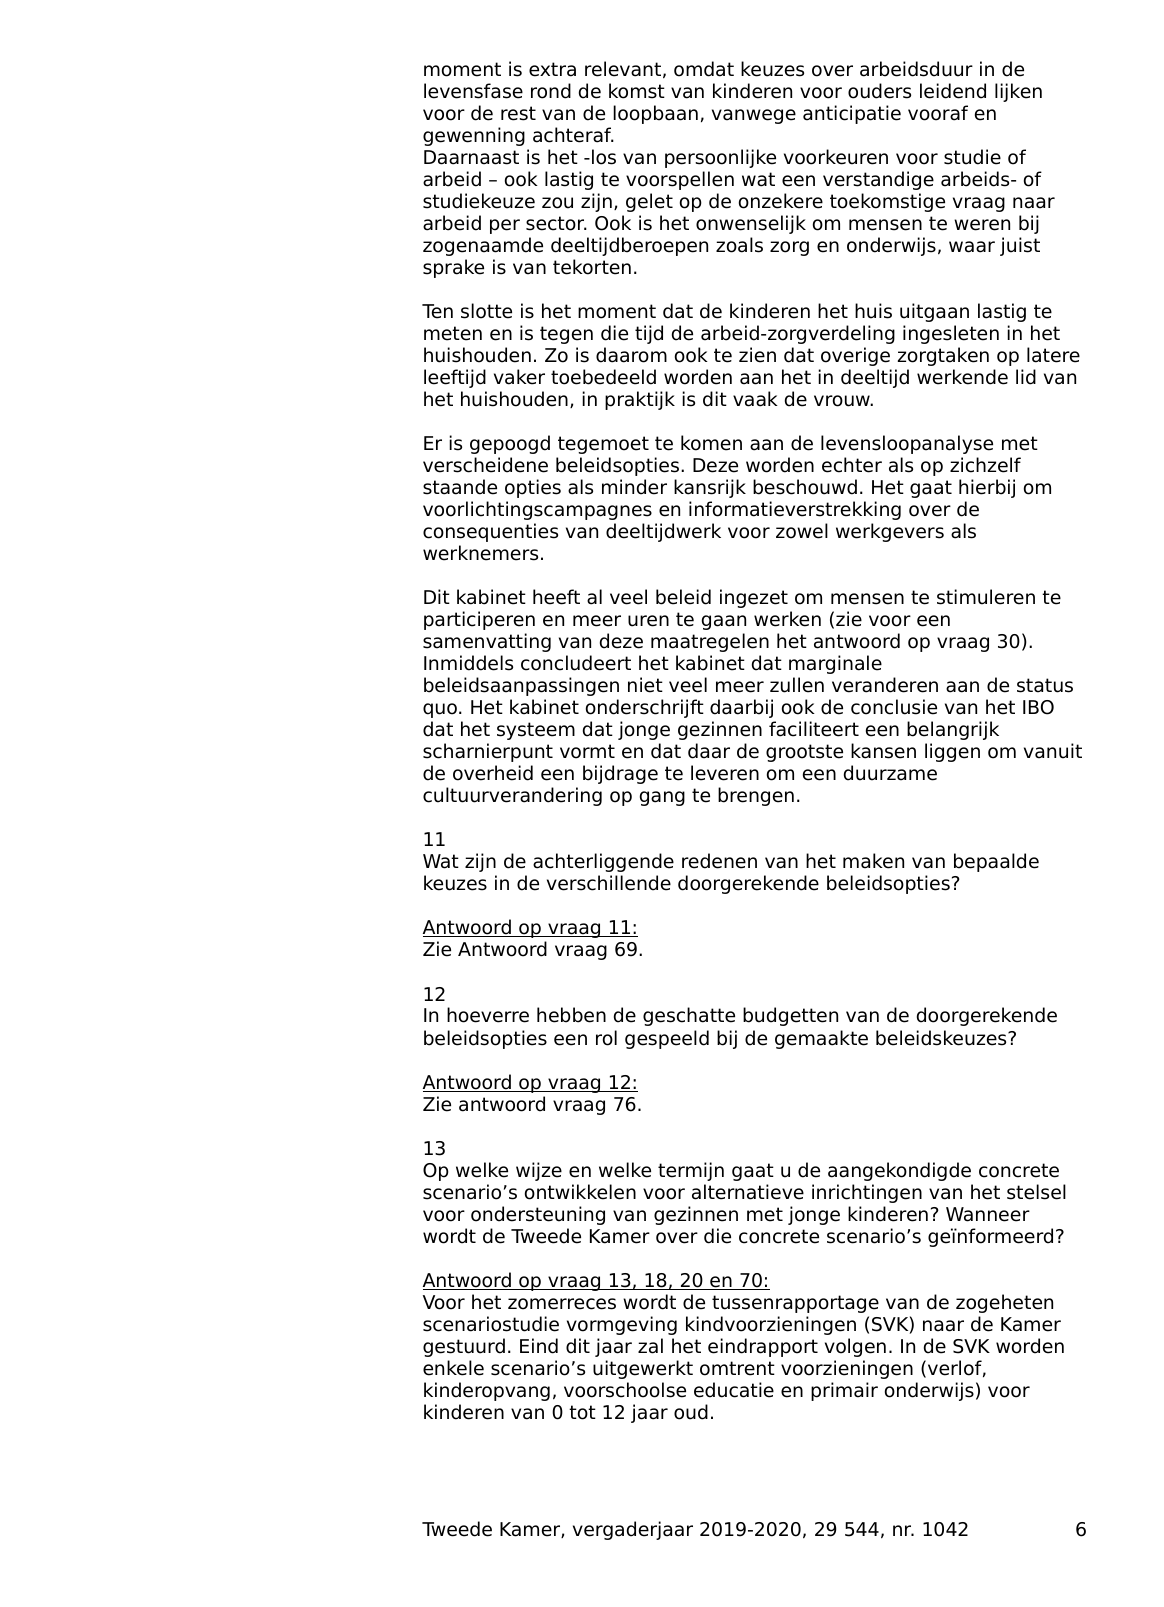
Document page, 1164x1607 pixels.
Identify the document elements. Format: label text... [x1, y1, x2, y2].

text Daarnaast is het -los van persoonlijke voorkeuren voor studie of arbeid – ook lastig te voorspellen wat een verstandige arbeids- of studiekeuze zou zijn, gelet op de onzekere toekomstige vraag naar arbeid per sector. Ook is het onwenselijk om mensen te weren bij zogenaamde deeltijdberoepen zoals zorg en onderwijs, waar juist sprake is van tekorten. [422, 147, 1087, 279]
text Zie antwoord vraag 76. [422, 1093, 1087, 1116]
text 11 [422, 829, 1087, 851]
text Antwoord op vraag 13, 18, 20 en 70: [422, 1270, 1087, 1292]
text In hoeverre hebben de geschatte budgetten van de doorgerekende beleidsopties een rol gespeeld bij de gemaakte beleidskeuzes? [422, 1005, 1087, 1049]
text Zie Antwoord vraag 69. [422, 939, 1087, 961]
text moment is extra relevant, omdat keuzes over arbeidsduur in de levensfase rond de komst van kinderen voor ouders leidend lijken voor de rest van de loopbaan, vanwege anticipatie vooraf en gewenning achteraf. [422, 59, 1087, 147]
text Antwoord op vraag 12: [422, 1072, 1087, 1093]
text 12 [422, 983, 1087, 1005]
text Ten slotte is het moment dat de kinderen het huis uitgaan lastig te meten en is tegen die tijd de arbeid-zorgverdeling ingesleten in het huishouden. Zo is daarom ook te zien dat overige zorgtaken op latere leeftijd vaker toebedeeld worden aan het in deeltijd werkende lid van het huishouden, in praktijk is dit vaak de vrouw. [422, 301, 1087, 411]
text Er is gepoogd tegemoet te komen aan de levensloopanalyse met verscheidene beleidsopties. Deze worden echter als op zichzelf staande opties als minder kansrijk beschouwd. Het gaat hierbij om voorlichtingscampagnes en informatieverstrekking over de consequenties van deeltijdwerk voor zowel werkgevers als werknemers. [422, 433, 1087, 565]
text Wat zijn de achterliggende redenen van het maken van bepaalde keuzes in de verschillende doorgerekende beleidsopties? [422, 851, 1087, 895]
text Voor het zomerreces wordt de tussenrapportage van de zogeheten scenariostudie vormgeving kindvoorzieningen (SVK) naar de Kamer gestuurd. Eind dit jaar zal het eindrapport volgen. In de SVK worden enkele scenario’s uitgewerkt omtrent voorzieningen (verlof, kinderopvang, voorschoolse educatie en primair onderwijs) voor kinderen van 0 tot 12 jaar oud. [422, 1292, 1087, 1424]
text Antwoord op vraag 11: [422, 917, 1087, 939]
text 13 [422, 1138, 1087, 1160]
text Dit kabinet heeft al veel beleid ingezet om mensen te stimuleren te participeren en meer uren te gaan werken (zie voor een samenvatting van deze maatregelen het antwoord op vraag 30). Inmiddels concludeert het kabinet dat marginale beleidsaanpassingen niet veel meer zullen veranderen aan de status quo. Het kabinet onderschrijft daarbij ook de conclusie van het IBO dat het systeem dat jonge gezinnen faciliteert een belangrijk scharnierpunt vormt en dat daar de grootste kansen liggen om vanuit de overheid een bijdrage te leveren om een duurzame cultuurverandering op gang te brengen. [422, 587, 1087, 807]
text Op welke wijze en welke termijn gaat u de aangekondigde concrete scenario’s ontwikkelen voor alternatieve inrichtingen van het stelsel voor ondersteuning van gezinnen met jonge kinderen? Wanneer wordt de Tweede Kamer over die concrete scenario’s geïnformeerd? [422, 1160, 1087, 1248]
